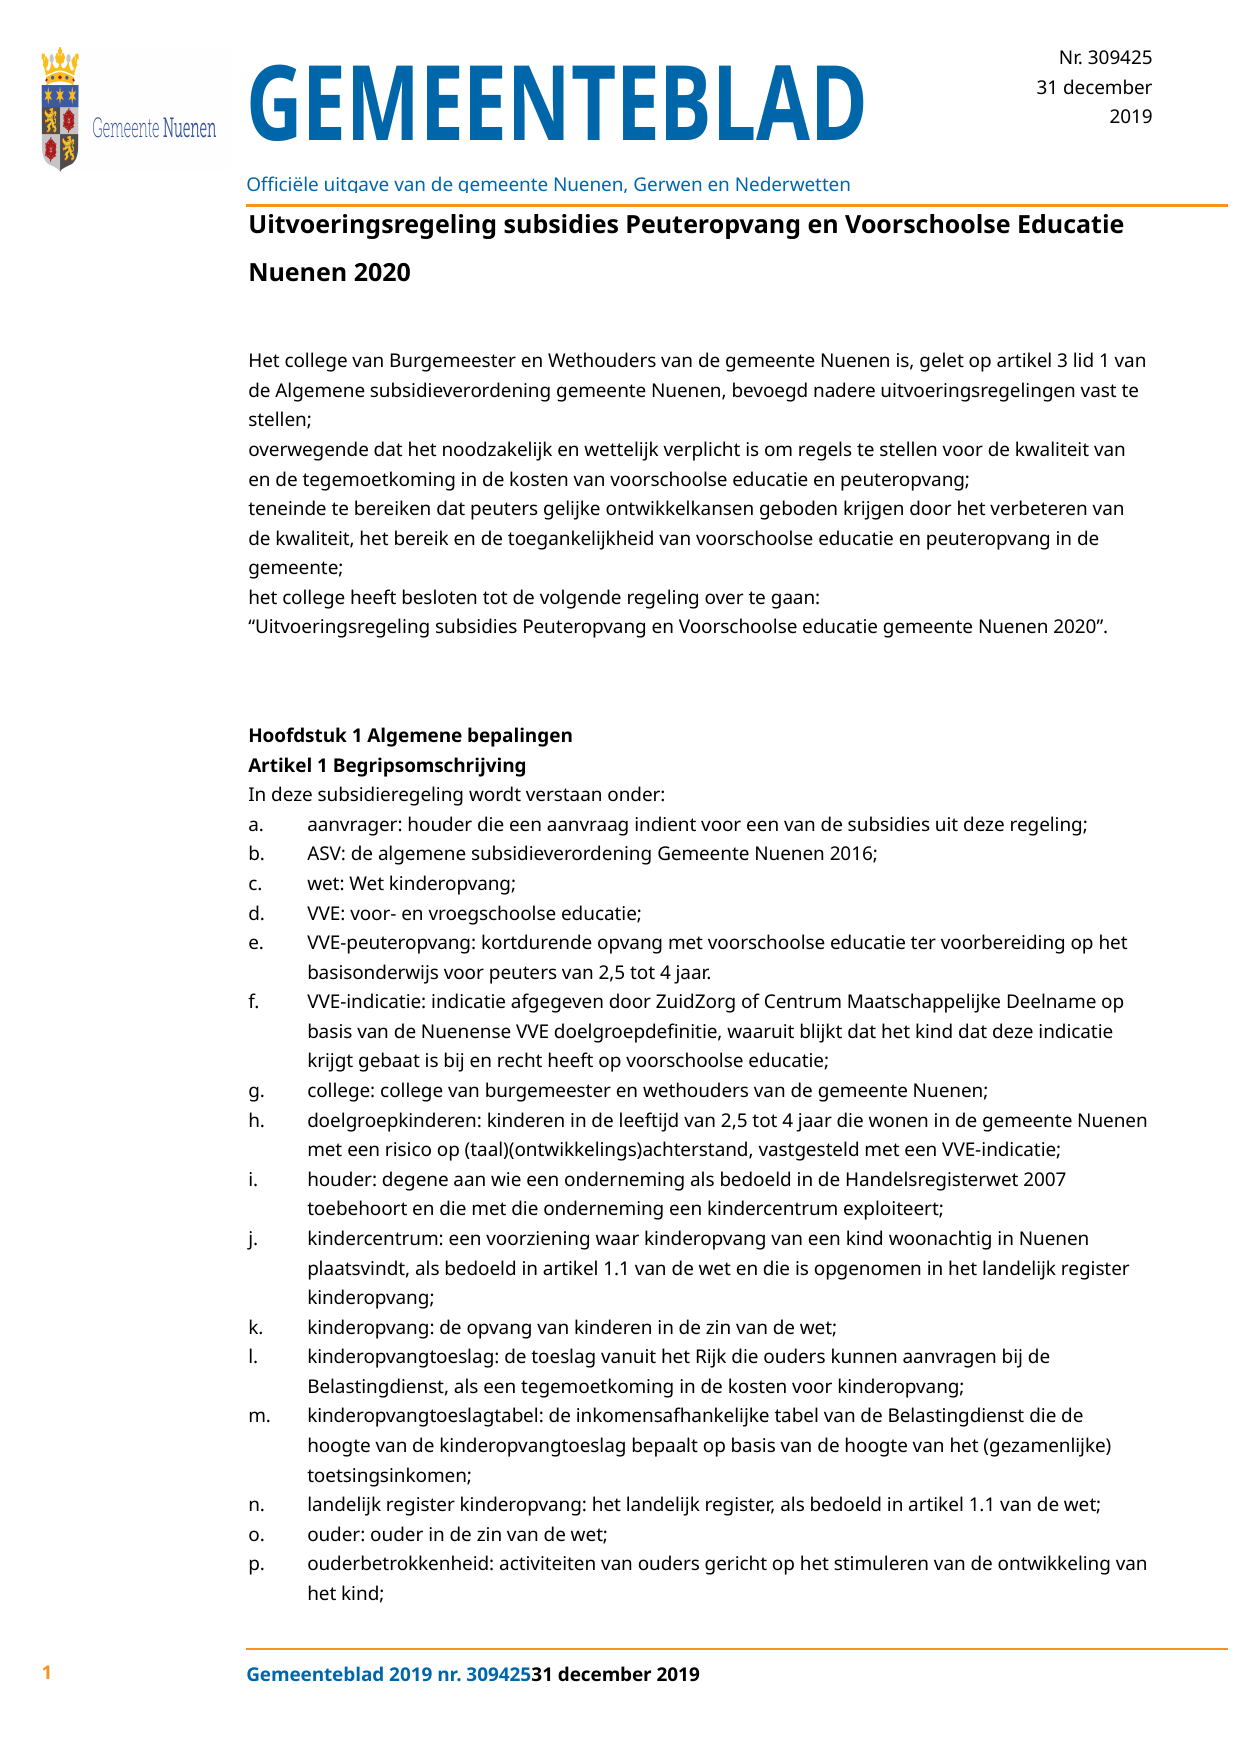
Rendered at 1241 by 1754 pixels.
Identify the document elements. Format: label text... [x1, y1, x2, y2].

list ouder: ouder in de zin van de wet; [248, 1521, 1152, 1547]
list landelijk register kinderopvang: het landelijk register, als bedoeld in artikel 1.1 van de wet; [248, 1491, 1152, 1517]
list houder: degene aan wie een onderneming als bedoeld in de Handelsregisterwet 2007 toebehoort en die met die onderneming een kindercentrum exploiteert; [248, 1166, 1152, 1221]
text Artikel 1 Begripsomschrijving [248, 752, 1152, 777]
picture [41, 47, 231, 172]
text “Uitvoeringsregeling subsidies Peuteropvang en Voorschoolse educatie gemeente Nuenen 2020”. [248, 614, 1152, 639]
text Hoofdstuk 1 Algemene bepalingen [248, 722, 1152, 748]
list VVE-indicatie: indicatie afgegeven door ZuidZorg of Centrum Maatschappelijke Deelname op basis van de Nuenense VVE doelgroepdefinitie, waaruit blijkt dat het kind dat deze indicatie krijgt gebaat is bij en recht heeft op voorschoolse educatie; [248, 988, 1152, 1073]
list kinderopvang: de opvang van kinderen in de zin van de wet; [248, 1314, 1152, 1339]
list kinderopvangtoeslagtabel: de inkomensafhankelijke tabel van de Belastingdienst die de hoogte van de kinderopvangtoeslag bepaalt op basis van de hoogte van het (gezamenlijke) toetsingsinkomen; [248, 1403, 1152, 1487]
text teneinde te bereiken dat peuters gelijke ontwikkelkansen geboden krijgen door het verbeteren van de kwaliteit, het bereik en de toegankelijkheid van voorschoolse educatie en peuteropvang in de gemeente; [248, 495, 1152, 580]
text Uitvoeringsregeling subsidies Peuteropvang en Voorschoolse Educatie Nuenen 2020 [248, 207, 1152, 288]
list doelgroepkinderen: kinderen in de leeftijd van 2,5 tot 4 jaar die wonen in de gemeente Nuenen met een risico op (taal)(ontwikkelings)achterstand, vastgesteld met een VVE-indicatie; [248, 1107, 1152, 1162]
list VVE: voor- en vroegschoolse educatie; [248, 900, 1152, 925]
list ASV: de algemene subsidieverordening Gemeente Nuenen 2016; [248, 841, 1152, 866]
list college: college van burgemeester en wethouders van de gemeente Nuenen; [248, 1077, 1152, 1103]
text Het college van Burgemeester en Wethouders van de gemeente Nuenen is, gelet op artikel 3 lid 1 van de Algemene subsidieverordening gemeente Nuenen, bevoegd nadere uitvoeringsregelingen vast te stellen; [248, 347, 1152, 432]
list ouderbetrokkenheid: activiteiten van ouders gericht op het stimuleren van de ontwikkeling van het kind; [248, 1551, 1152, 1606]
list wet: Wet kinderopvang; [248, 870, 1152, 896]
text het college heeft besloten tot de volgende regeling over te gaan: [248, 584, 1152, 610]
list aanvrager: houder die een aanvraag indient voor een van de subsidies uit deze regeling; [248, 811, 1152, 837]
list kindercentrum: een voorziening waar kinderopvang van een kind woonachtig in Nuenen plaatsvindt, als bedoeld in artikel 1.1 van de wet en die is opgenomen in het landelijk register kinderopvang; [248, 1225, 1152, 1310]
text In deze subsidieregeling wordt verstaan onder: [248, 781, 1152, 807]
list VVE-peuteropvang: kortdurende opvang met voorschoolse educatie ter voorbereiding op het basisonderwijs voor peuters van 2,5 tot 4 jaar. [248, 929, 1152, 984]
list kinderopvangtoeslag: de toeslag vanuit het Rijk die ouders kunnen aanvragen bij de Belastingdienst, als een tegemoetkoming in de kosten voor kinderopvang; [248, 1343, 1152, 1399]
text overwegende dat het noodzakelijk en wettelijk verplicht is om regels te stellen voor de kwaliteit van en de tegemoetkoming in de kosten van voorschoolse educatie en peuteropvang; [248, 436, 1152, 492]
